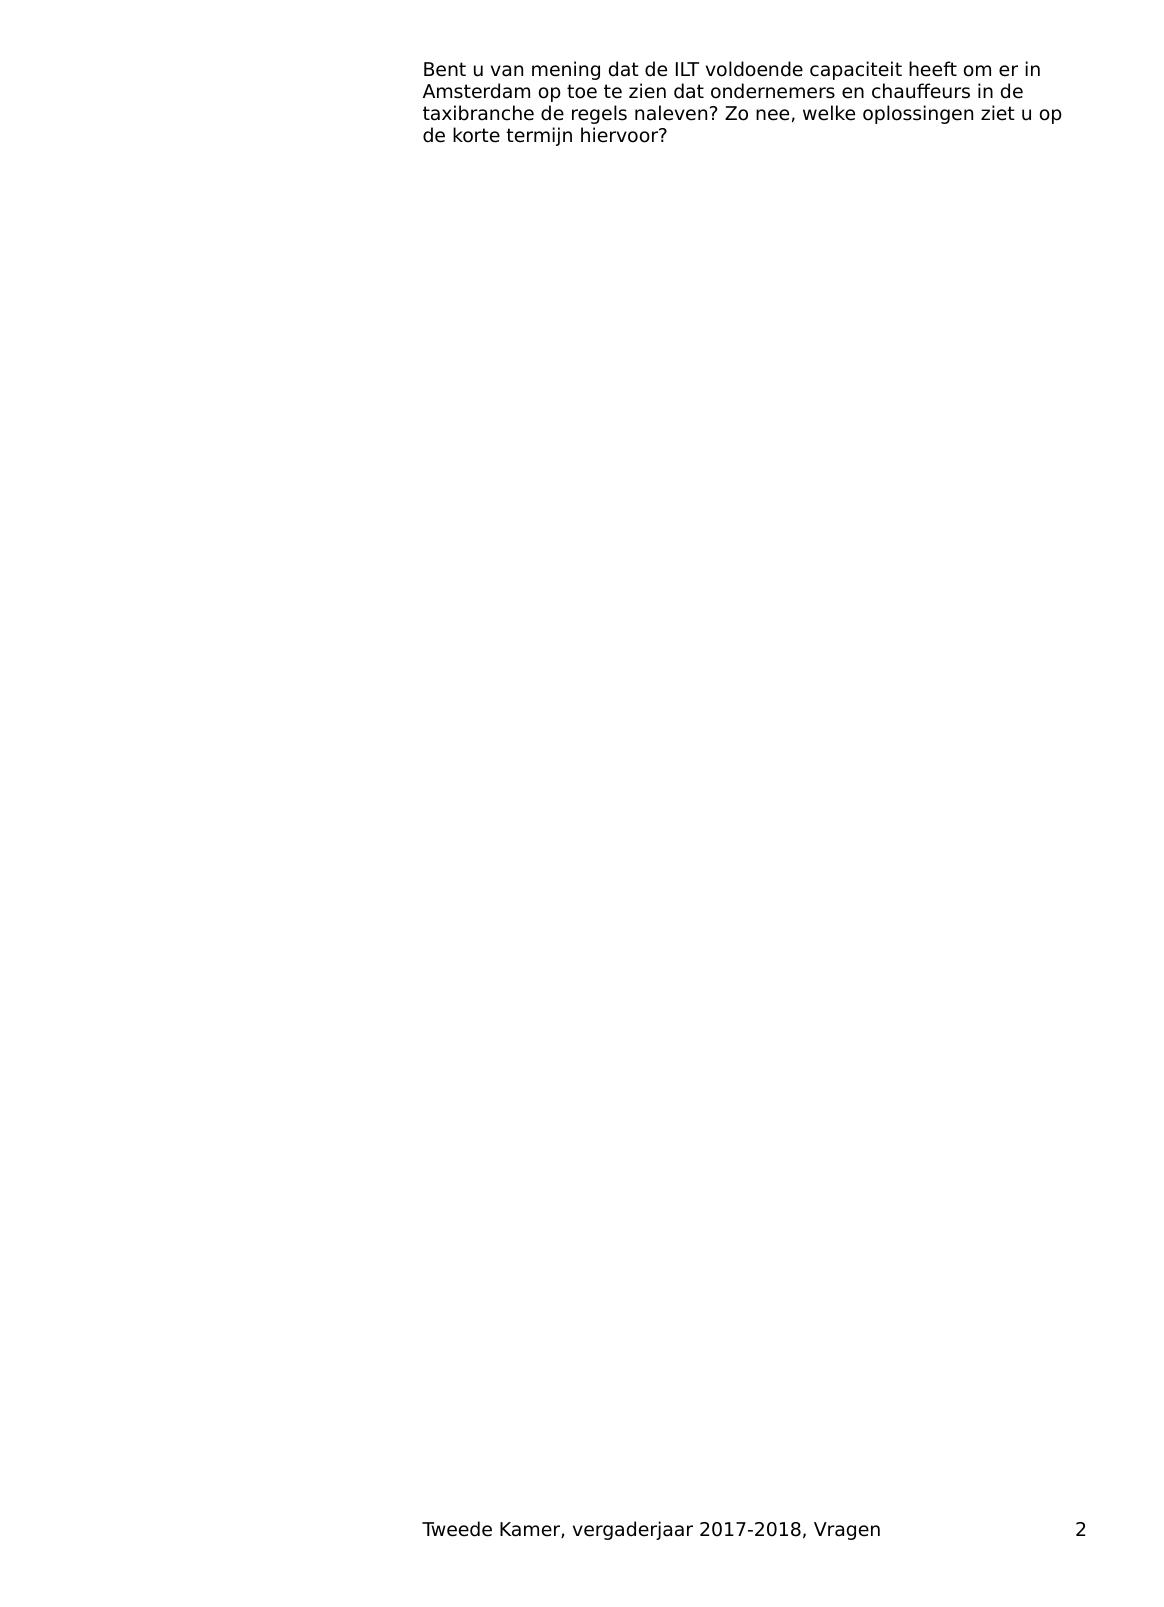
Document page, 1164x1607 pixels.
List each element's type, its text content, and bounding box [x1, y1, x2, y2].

text Bent u van mening dat de ILT voldoende capaciteit heeft om er in Amsterdam op toe te zien dat ondernemers en chauffeurs in de taxibranche de regels naleven? Zo nee, welke oplossingen ziet u op de korte termijn hiervoor? [422, 59, 1087, 147]
